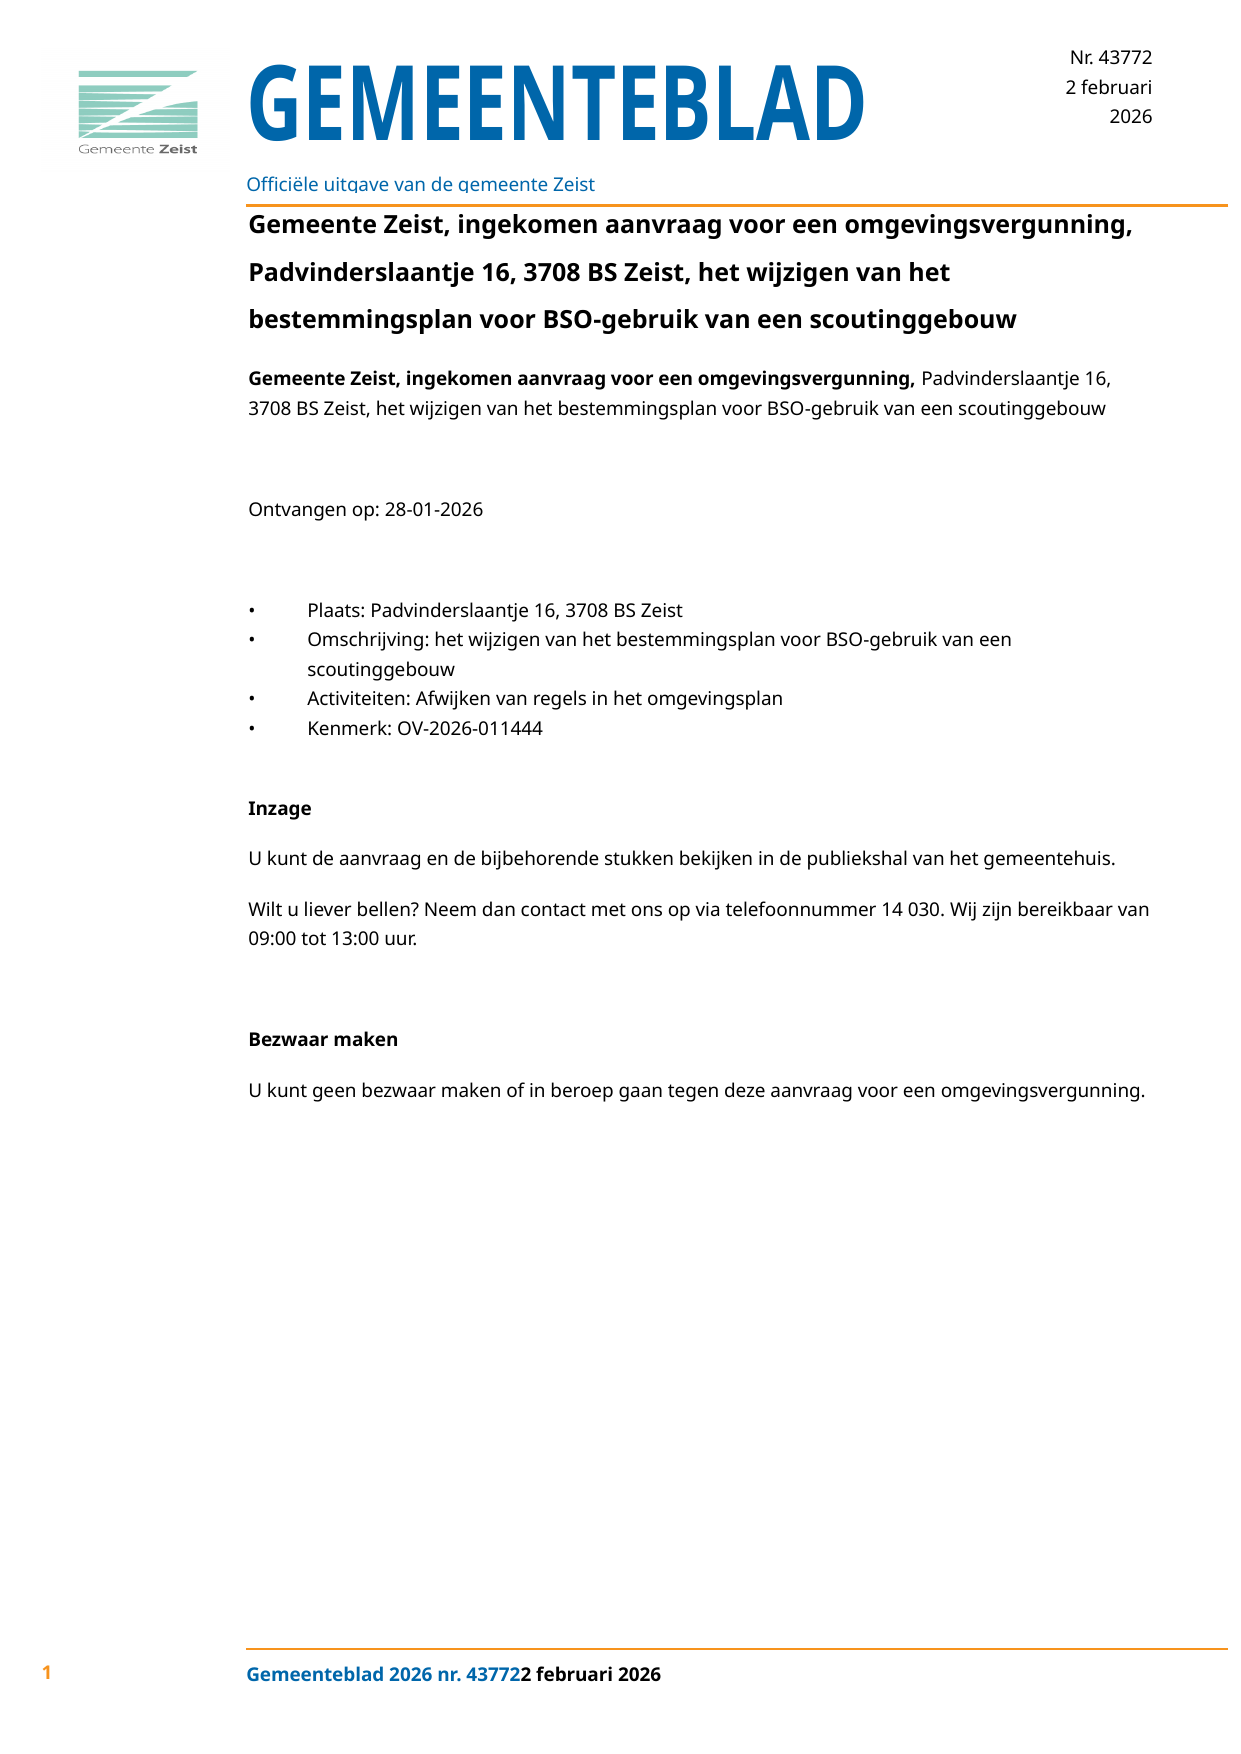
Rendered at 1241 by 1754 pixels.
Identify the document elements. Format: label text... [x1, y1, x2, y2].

text U kunt geen bezwaar maken of in beroep gaan tegen deze aanvraag voor een omgevingsvergunning. [248, 1077, 1152, 1102]
text U kunt de aanvraag en de bijbehorende stukken bekijken in de publiekshal van het gemeentehuis. [248, 846, 1152, 871]
picture [41, 47, 231, 172]
text Bezwaar maken [248, 1026, 1152, 1052]
list Omschrijving: het wijzigen van het bestemmingsplan voor BSO‑gebruik van een scoutinggebouw [248, 626, 1152, 682]
list Plaats: Padvinderslaantje 16, 3708 BS Zeist [248, 597, 1152, 622]
text Gemeente Zeist, ingekomen aanvraag voor een omgevingsvergunning, Padvinderslaantje 16, 3708 BS Zeist, het wijzigen van het bestemmingsplan voor BSO‑gebruik van een scoutinggebouw [248, 366, 1152, 421]
text Ontvangen op: 28-01-2026 [248, 496, 1152, 522]
text Inzage [248, 795, 1152, 821]
list Activiteiten: Afwijken van regels in het omgevingsplan [248, 686, 1152, 711]
list Kenmerk: OV-2026-011444 [248, 715, 1152, 741]
text Gemeente Zeist, ingekomen aanvraag voor een omgevingsvergunning, Padvinderslaantje 16, 3708 BS Zeist, het wijzigen van het bestemmingsplan voor BSO‑gebruik van een scoutinggebouw [248, 207, 1152, 336]
text Wilt u liever bellen? Neem dan contact met ons op via telefoonnummer 14 030. Wij zijn bereikbaar van 09:00 tot 13:00 uur. [248, 896, 1152, 951]
